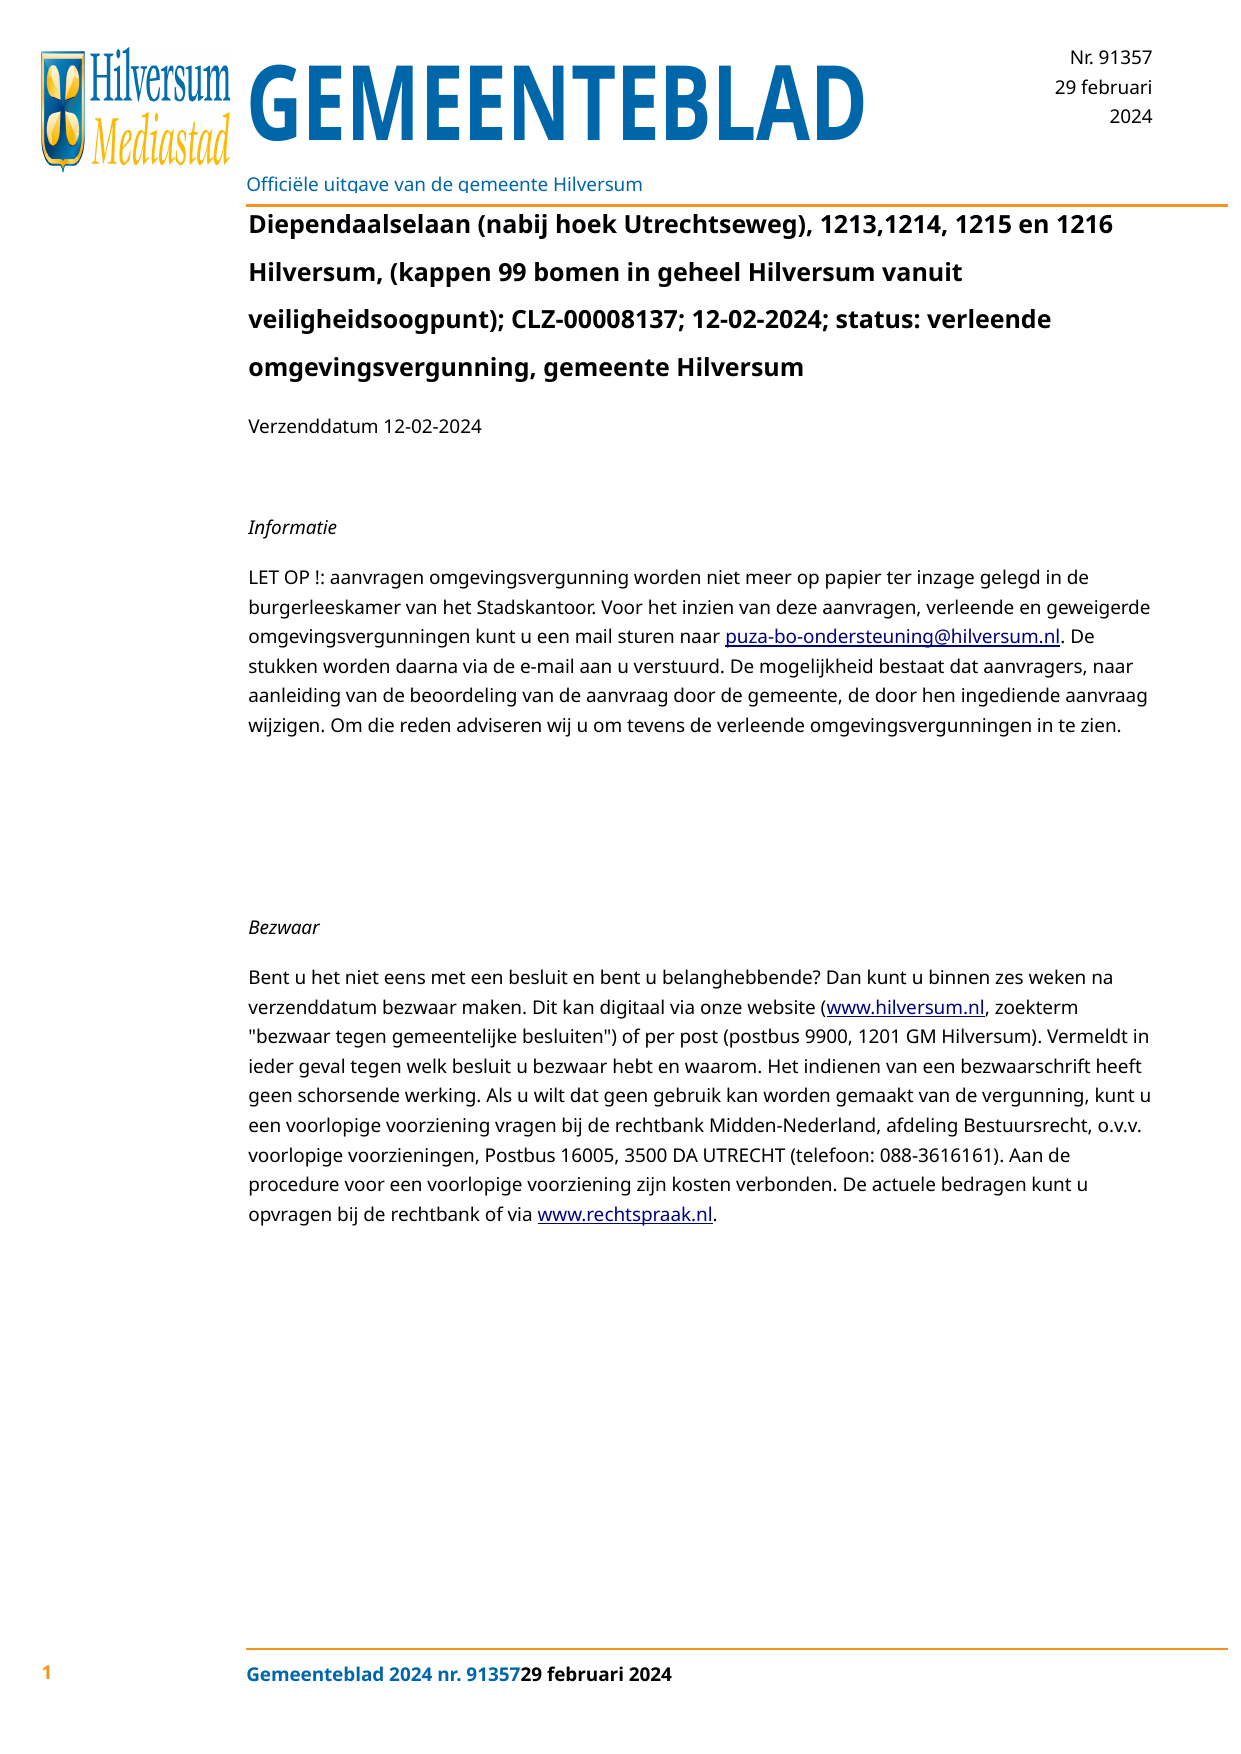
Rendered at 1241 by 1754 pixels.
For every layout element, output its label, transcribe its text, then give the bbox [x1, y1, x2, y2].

text Informatie [248, 514, 1152, 540]
text Bent u het niet eens met een besluit en bent u belanghebbende? Dan kunt u binnen zes weken na verzenddatum bezwaar maken. Dit kan digitaal via onze website (www.hilversum.nl, zoekterm "bezwaar tegen gemeentelijke besluiten") of per post (postbus 9900, 1201 GM Hilversum). Vermeldt in ieder geval tegen welk besluit u bezwaar hebt en waarom. Het indienen van een bezwaarschrift heeft geen schorsende werking. Als u wilt dat geen gebruik kan worden gemaakt van de vergunning, kunt u een voorlopige voorziening vragen bij de rechtbank Midden-Nederland, afdeling Bestuursrecht, o.v.v. voorlopige voorzieningen, Postbus 16005, 3500 DA UTRECHT (telefoon: 088-3616161). Aan de procedure voor een voorlopige voorziening zijn kosten verbonden. De actuele bedragen kunt u opvragen bij de rechtbank of via www.rechtspraak.nl. [248, 964, 1152, 1227]
text Bezwaar [248, 914, 1152, 940]
text LET OP !: aanvragen omgevingsvergunning worden niet meer op papier ter inzage gelegd in de burgerleeskamer van het Stadskantoor. Voor het inzien van deze aanvragen, verleende en geweigerde omgevingsvergunningen kunt u een mail sturen naar puza-bo-ondersteuning@hilversum.nl. De stukken worden daarna via de e-mail aan u verstuurd. De mogelijkheid bestaat dat aanvragers, naar aanleiding van de beoordeling van de aanvraag door de gemeente, de door hen ingediende aanvraag wijzigen. Om die reden adviseren wij u om tevens de verleende omgevingsvergunningen in te zien. [248, 564, 1152, 738]
text Verzenddatum 12-02-2024 [248, 413, 1152, 439]
text Diependaalselaan (nabij hoek Utrechtseweg), 1213,1214, 1215 en 1216 Hilversum, (kappen 99 bomen in geheel Hilversum vanuit veiligheidsoogpunt); CLZ-00008137; 12-02-2024; status: verleende omgevingsvergunning, gemeente Hilversum [248, 207, 1152, 384]
picture [41, 47, 231, 172]
